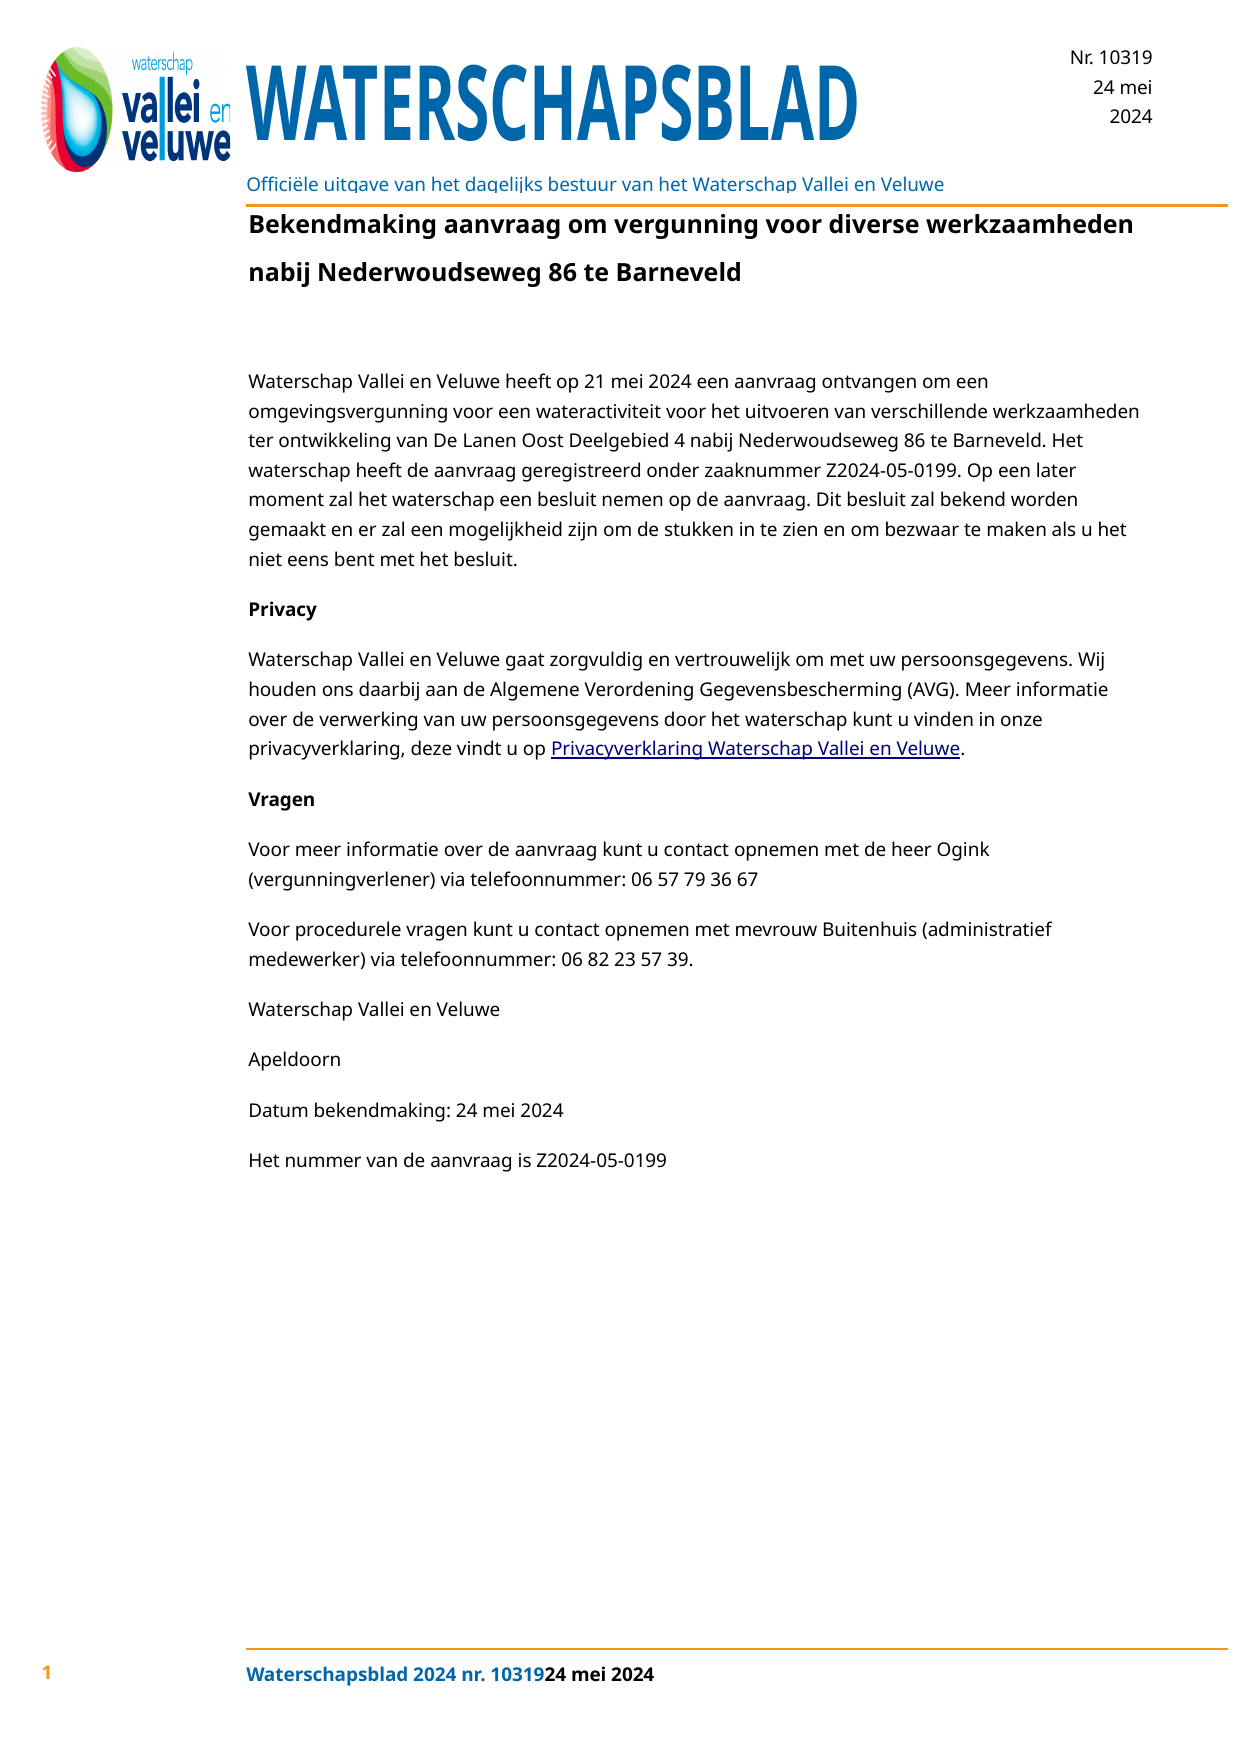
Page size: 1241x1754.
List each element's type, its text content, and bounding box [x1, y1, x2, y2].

text Waterschap Vallei en Veluwe gaat zorgvuldig en vertrouwelijk om met uw persoonsgegevens. Wij houden ons daarbij aan de Algemene Verordening Gegevensbescherming (AVG). Meer informatie over de verwerking van uw persoonsgegevens door het waterschap kunt u vinden in onze privacyverklaring, deze vindt u op Privacyverklaring Waterschap Vallei en Veluwe. [248, 647, 1152, 761]
text Bekendmaking aanvraag om vergunning voor diverse werkzaamheden nabij Nederwoudseweg 86 te Barneveld [248, 207, 1152, 288]
text Voor meer informatie over de aanvraag kunt u contact opnemen met de heer Ogink (vergunningverlener) via telefoonnummer: 06 57 79 36 67 [248, 836, 1152, 892]
text Waterschap Vallei en Veluwe heeft op 21 mei 2024 een aanvraag ontvangen om een omgevingsvergunning voor een wateractiviteit voor het uitvoeren van verschillende werkzaamheden ter ontwikkeling van De Lanen Oost Deelgebied 4 nabij Nederwoudseweg 86 te Barneveld. Het waterschap heeft de aanvraag geregistreerd onder zaaknummer Z2024-05-0199. Op een later moment zal het waterschap een besluit nemen op de aanvraag. Dit besluit zal bekend worden gemaakt en er zal een mogelijkheid zijn om de stukken in te zien en om bezwaar te maken als u het niet eens bent met het besluit. [248, 368, 1152, 572]
text Apeldoorn [248, 1047, 1152, 1072]
text Waterschap Vallei en Veluwe [248, 996, 1152, 1022]
text Datum bekendmaking: 24 mei 2024 [248, 1097, 1152, 1123]
text Privacy [248, 596, 1152, 622]
text Het nummer van de aanvraag is Z2024-05-0199 [248, 1147, 1152, 1173]
text Voor procedurele vragen kunt u contact opnemen met mevrouw Buitenhuis (administratief medewerker) via telefoonnummer: 06 82 23 57 39. [248, 916, 1152, 972]
text Vragen [248, 786, 1152, 812]
picture [41, 47, 231, 172]
